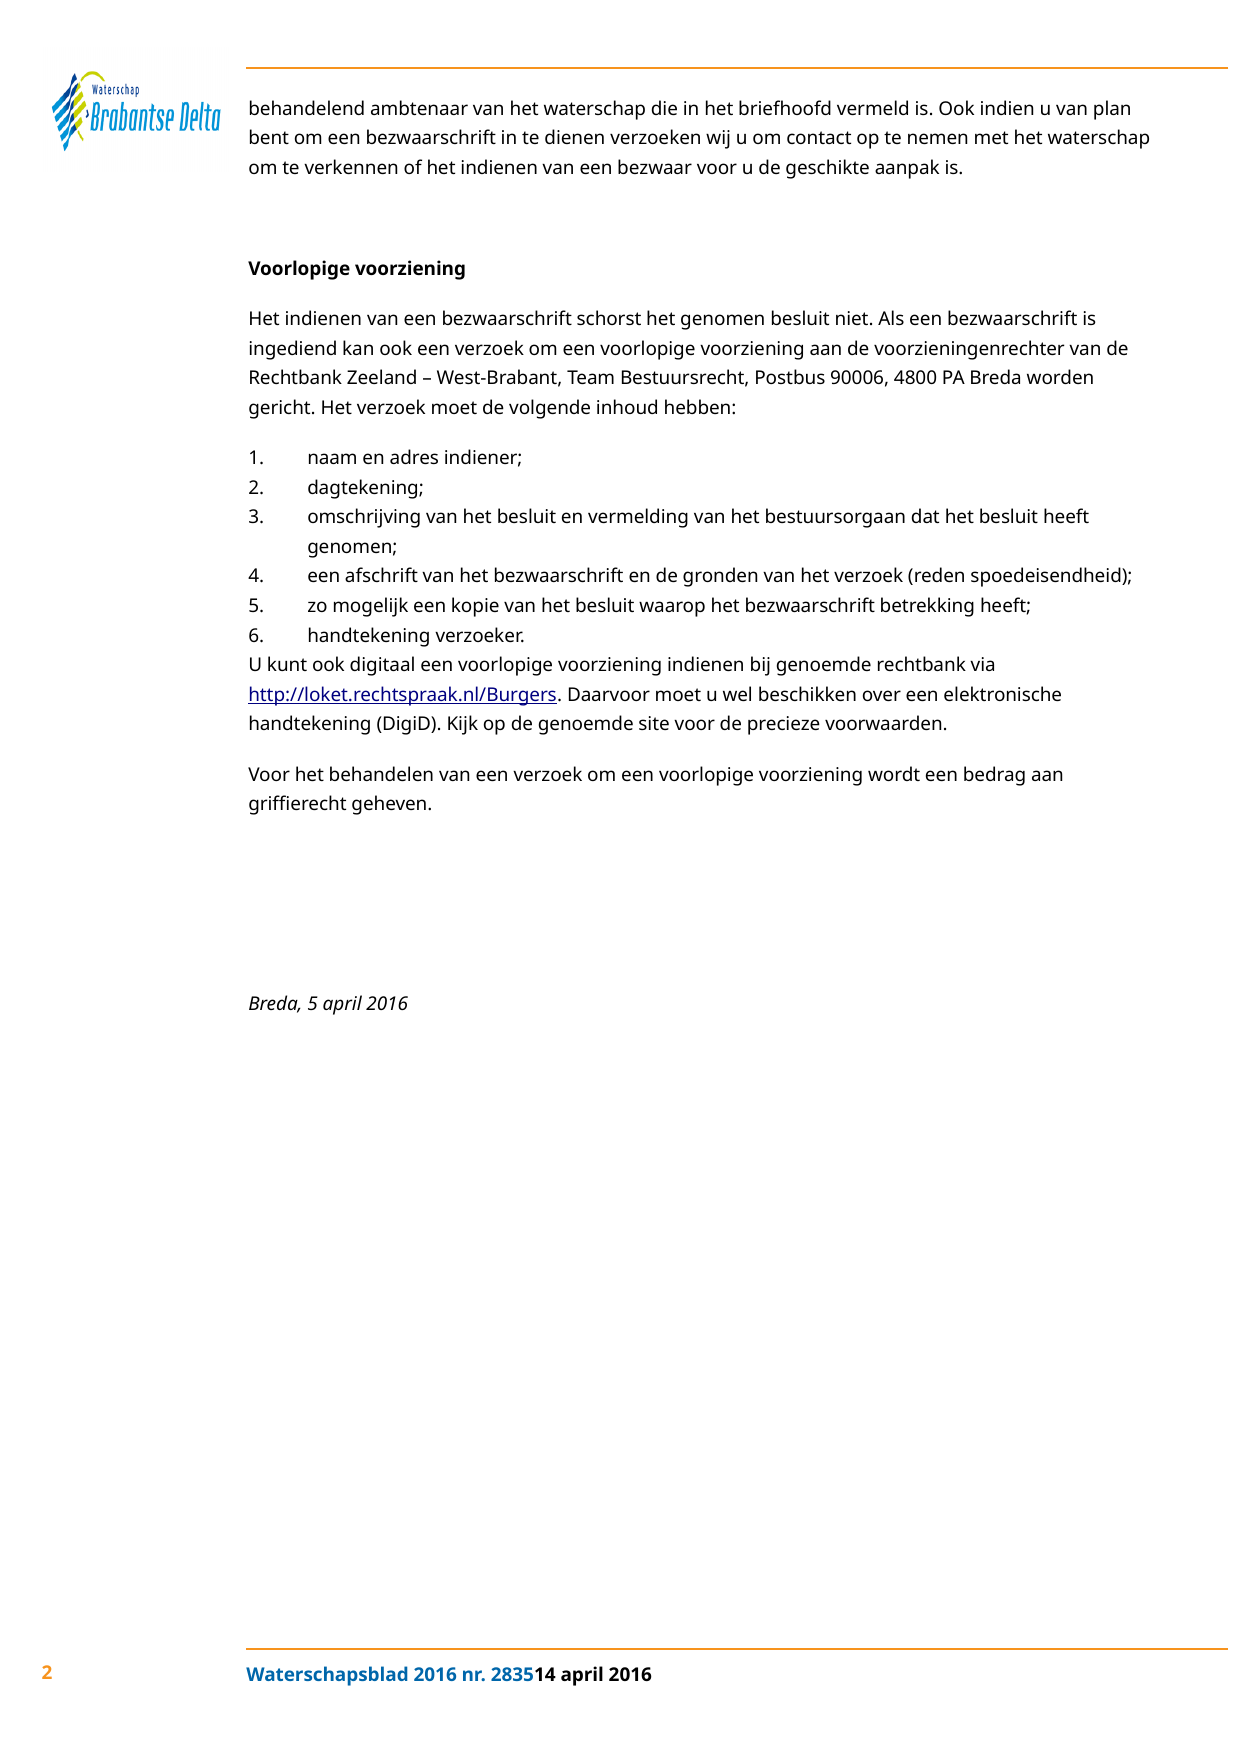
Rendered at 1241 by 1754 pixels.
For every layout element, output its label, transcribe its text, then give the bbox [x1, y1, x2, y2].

text Voorlopige voorziening [248, 255, 1152, 281]
picture [41, 47, 231, 172]
text Het indienen van een bezwaarschrift schorst het genomen besluit niet. Als een bezwaarschrift is ingediend kan ook een verzoek om een voorlopige voorziening aan de voorzieningenrechter van de Rechtbank Zeeland – West-Brabant, Team Bestuursrecht, Postbus 90006, 4800 PA Breda worden gericht. Het verzoek moet de volgende inhoud hebben: [248, 305, 1152, 420]
text Breda, 5 april 2016 [248, 990, 1152, 1015]
list zo mogelijk een kopie van het besluit waarop het bezwaarschrift betrekking heeft; [248, 592, 1152, 618]
list omschrijving van het besluit en vermelding van het bestuursorgaan dat het besluit heeft genomen; [248, 503, 1152, 559]
list dagtekening; [248, 474, 1152, 500]
text U kunt ook digitaal een voorlopige voorziening indienen bij genoemde rechtbank via http://loket.rechtspraak.nl/Burgers. Daarvoor moet u wel beschikken over een elektronische handtekening (DigiD). Kijk op de genoemde site voor de precieze voorwaarden. [248, 651, 1152, 736]
list een afschrift van het bezwaarschrift en de gronden van het verzoek (reden spoedeisendheid); [248, 563, 1152, 588]
text Voor het behandelen van een verzoek om een voorlopige voorziening wordt een bedrag aan griffierecht geheven. [248, 761, 1152, 816]
text behandelend ambtenaar van het waterschap die in het briefhoofd vermeld is. Ook indien u van plan bent om een bezwaarschrift in te dienen verzoeken wij u om contact op te nemen met het waterschap om te verkennen of het indienen van een bezwaar voor u de geschikte aanpak is. [248, 95, 1152, 180]
list naam en adres indiener; [248, 444, 1152, 470]
list handtekening verzoeker. [248, 622, 1152, 648]
